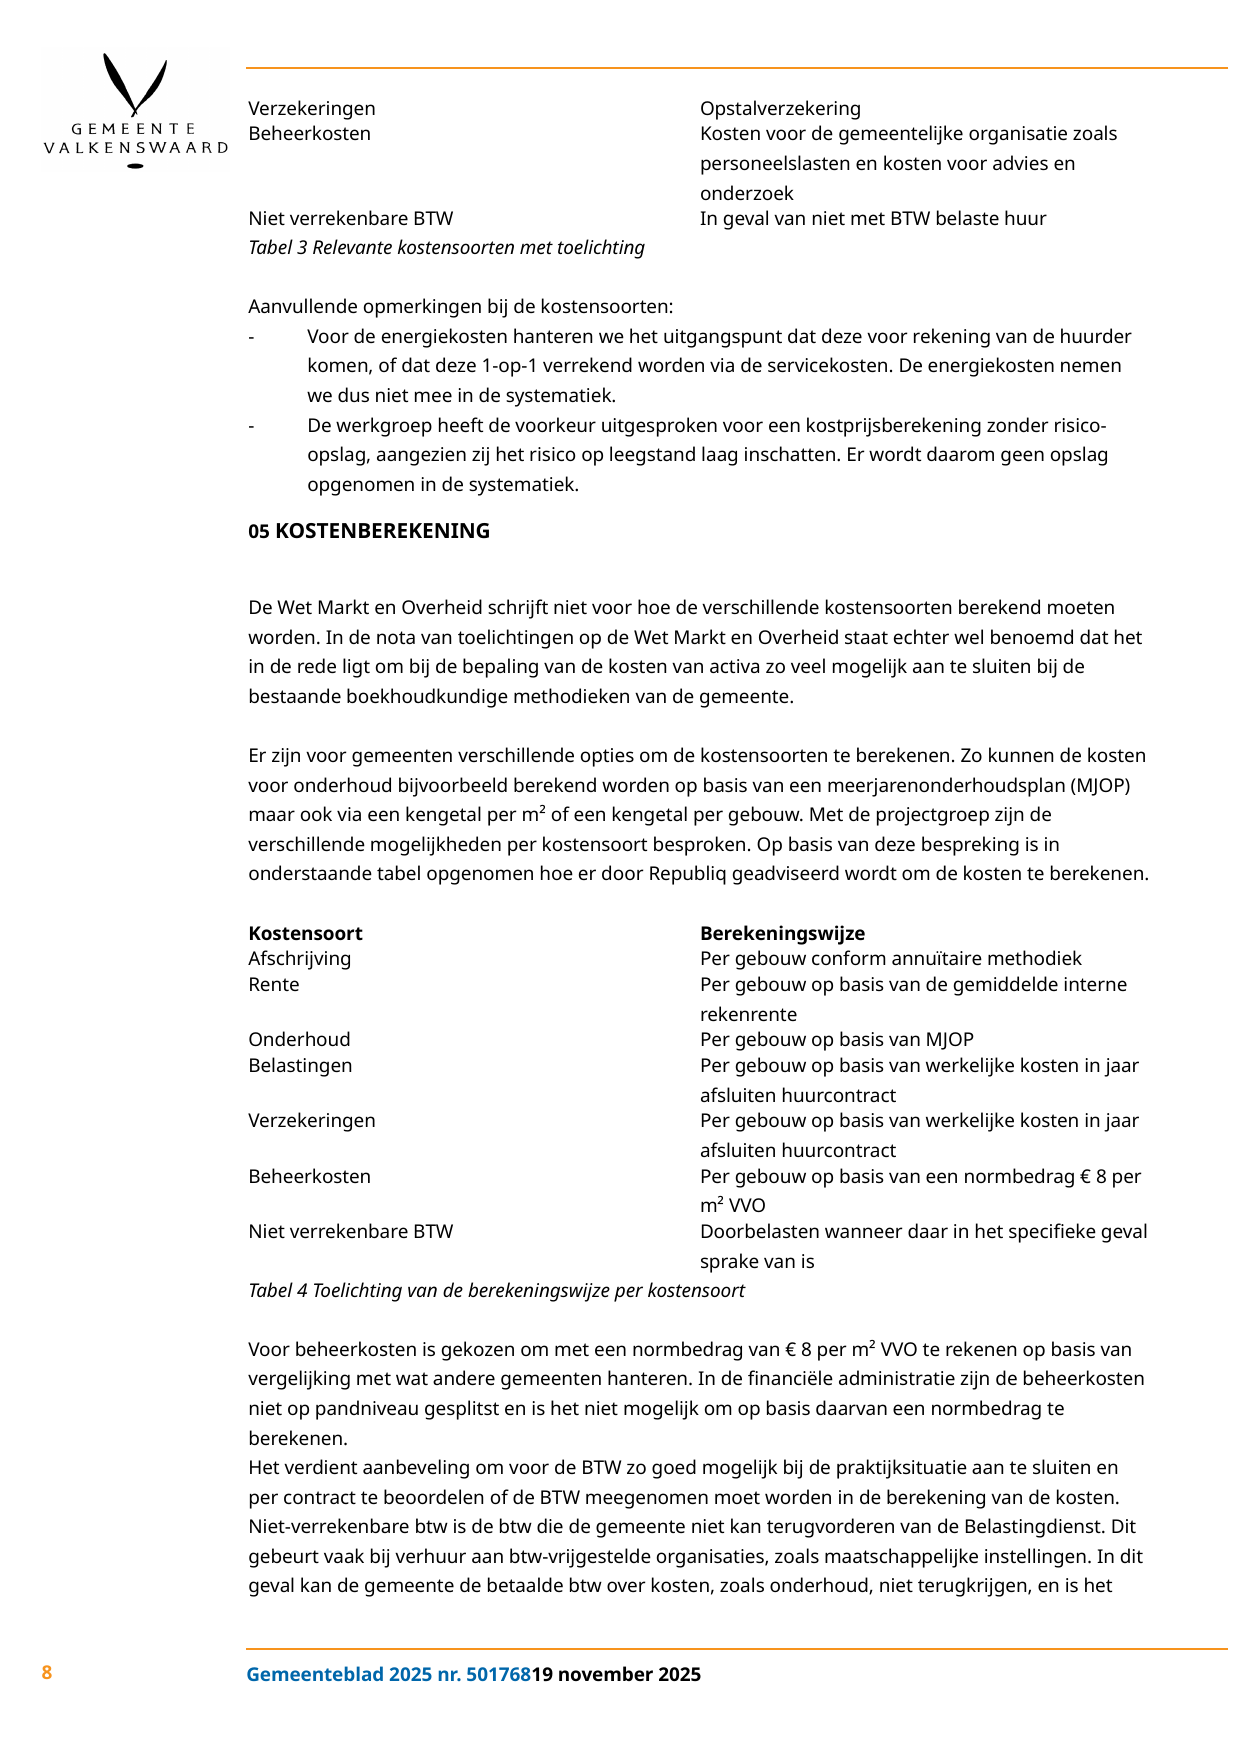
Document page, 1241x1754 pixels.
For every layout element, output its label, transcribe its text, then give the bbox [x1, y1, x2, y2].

list Voor de energiekosten hanteren we het uitgangspunt dat deze voor rekening van de huurder komen, of dat deze 1-op-1 verrekend worden via de servicekosten. De energiekosten nemen we dus niet mee in de systematiek. [248, 323, 1152, 408]
table_cell Per gebouw op basis van MJOP [700, 1027, 1152, 1052]
table_cell Rente [248, 971, 700, 1027]
table_cell Per gebouw conform annuïtaire methodiek [700, 946, 1152, 971]
table_header Kostensoort [248, 920, 700, 946]
table_cell Per gebouw op basis van een normbedrag € 8 per m² VVO [700, 1163, 1152, 1218]
text Aanvullende opmerkingen bij de kostensoorten: [248, 293, 1152, 319]
list De werkgroep heeft de voorkeur uitgesproken voor een kostprijsberekening zonder risico-opslag, aangezien zij het risico op leegstand laag inschatten. Er wordt daarom geen opslag opgenomen in de systematiek. [248, 412, 1152, 497]
table_cell Verzekeringen [248, 95, 700, 121]
text Tabel 4 Toelichting van de berekeningswijze per kostensoort [248, 1277, 1152, 1303]
text Het verdient aanbeveling om voor de BTW zo goed mogelijk bij de praktijksituatie aan te sluiten en per contract te beoordelen of de BTW meegenomen moet worden in de berekening van de kosten. Niet-verrekenbare btw is de btw die de gemeente niet kan terugvorderen van de Belastingdienst. Dit gebeurt vaak bij verhuur aan btw-vrijgestelde organisaties, zoals maatschappelijke instellingen. In dit geval kan de gemeente de betaalde btw over kosten, zoals onderhoud, niet terugkrijgen, en is het [248, 1454, 1152, 1598]
table_cell Kosten voor de gemeentelijke organisatie zoals personeelslasten en kosten voor advies en onderzoek [700, 121, 1152, 205]
table_cell Per gebouw op basis van werkelijke kosten in jaar afsluiten huurcontract [700, 1053, 1152, 1108]
table_cell Opstalverzekering [700, 95, 1152, 121]
table_cell Doorbelasten wanneer daar in het specifieke geval sprake van is [700, 1218, 1152, 1274]
text 05 KOSTENBEREKENING [248, 517, 1152, 545]
table_cell Onderhoud [248, 1027, 700, 1052]
table_cell Beheerkosten [248, 121, 700, 205]
table_cell Per gebouw op basis van de gemiddelde interne rekenrente [700, 971, 1152, 1027]
picture [41, 47, 231, 172]
table_cell Verzekeringen [248, 1108, 700, 1163]
table_cell Per gebouw op basis van werkelijke kosten in jaar afsluiten huurcontract [700, 1108, 1152, 1163]
table_cell Afschrijving [248, 946, 700, 971]
text Er zijn voor gemeenten verschillende opties om de kostensoorten te berekenen. Zo kunnen de kosten voor onderhoud bijvoorbeeld berekend worden op basis van een meerjarenonderhoudsplan (MJOP) maar ook via een kengetal per m² of een kengetal per gebouw. Met de projectgroep zijn de verschillende mogelijkheden per kostensoort besproken. Op basis van deze bespreking is in onderstaande tabel opgenomen hoe er door Republiq geadviseerd wordt om de kosten te berekenen. [248, 742, 1152, 886]
table_cell In geval van niet met BTW belaste huur [700, 205, 1152, 231]
text Tabel 3 Relevante kostensoorten met toelichting [248, 234, 1152, 260]
table_cell Belastingen [248, 1053, 700, 1108]
table_cell Niet verrekenbare BTW [248, 205, 700, 231]
text Voor beheerkosten is gekozen om met een normbedrag van € 8 per m² VVO te rekenen op basis van vergelijking met wat andere gemeenten hanteren. In de financiële administratie zijn de beheerkosten niet op pandniveau gesplitst en is het niet mogelijk om op basis daarvan een normbedrag te berekenen. [248, 1336, 1152, 1451]
table_cell Beheerkosten [248, 1163, 700, 1218]
table_header Berekeningswijze [700, 920, 1152, 946]
table_cell Niet verrekenbare BTW [248, 1218, 700, 1274]
text De Wet Markt en Overheid schrijft niet voor hoe de verschillende kostensoorten berekend moeten worden. In de nota van toelichtingen op de Wet Markt en Overheid staat echter wel benoemd dat het in de rede ligt om bij de bepaling van de kosten van activa zo veel mogelijk aan te sluiten bij de bestaande boekhoudkundige methodieken van de gemeente. [248, 594, 1152, 709]
